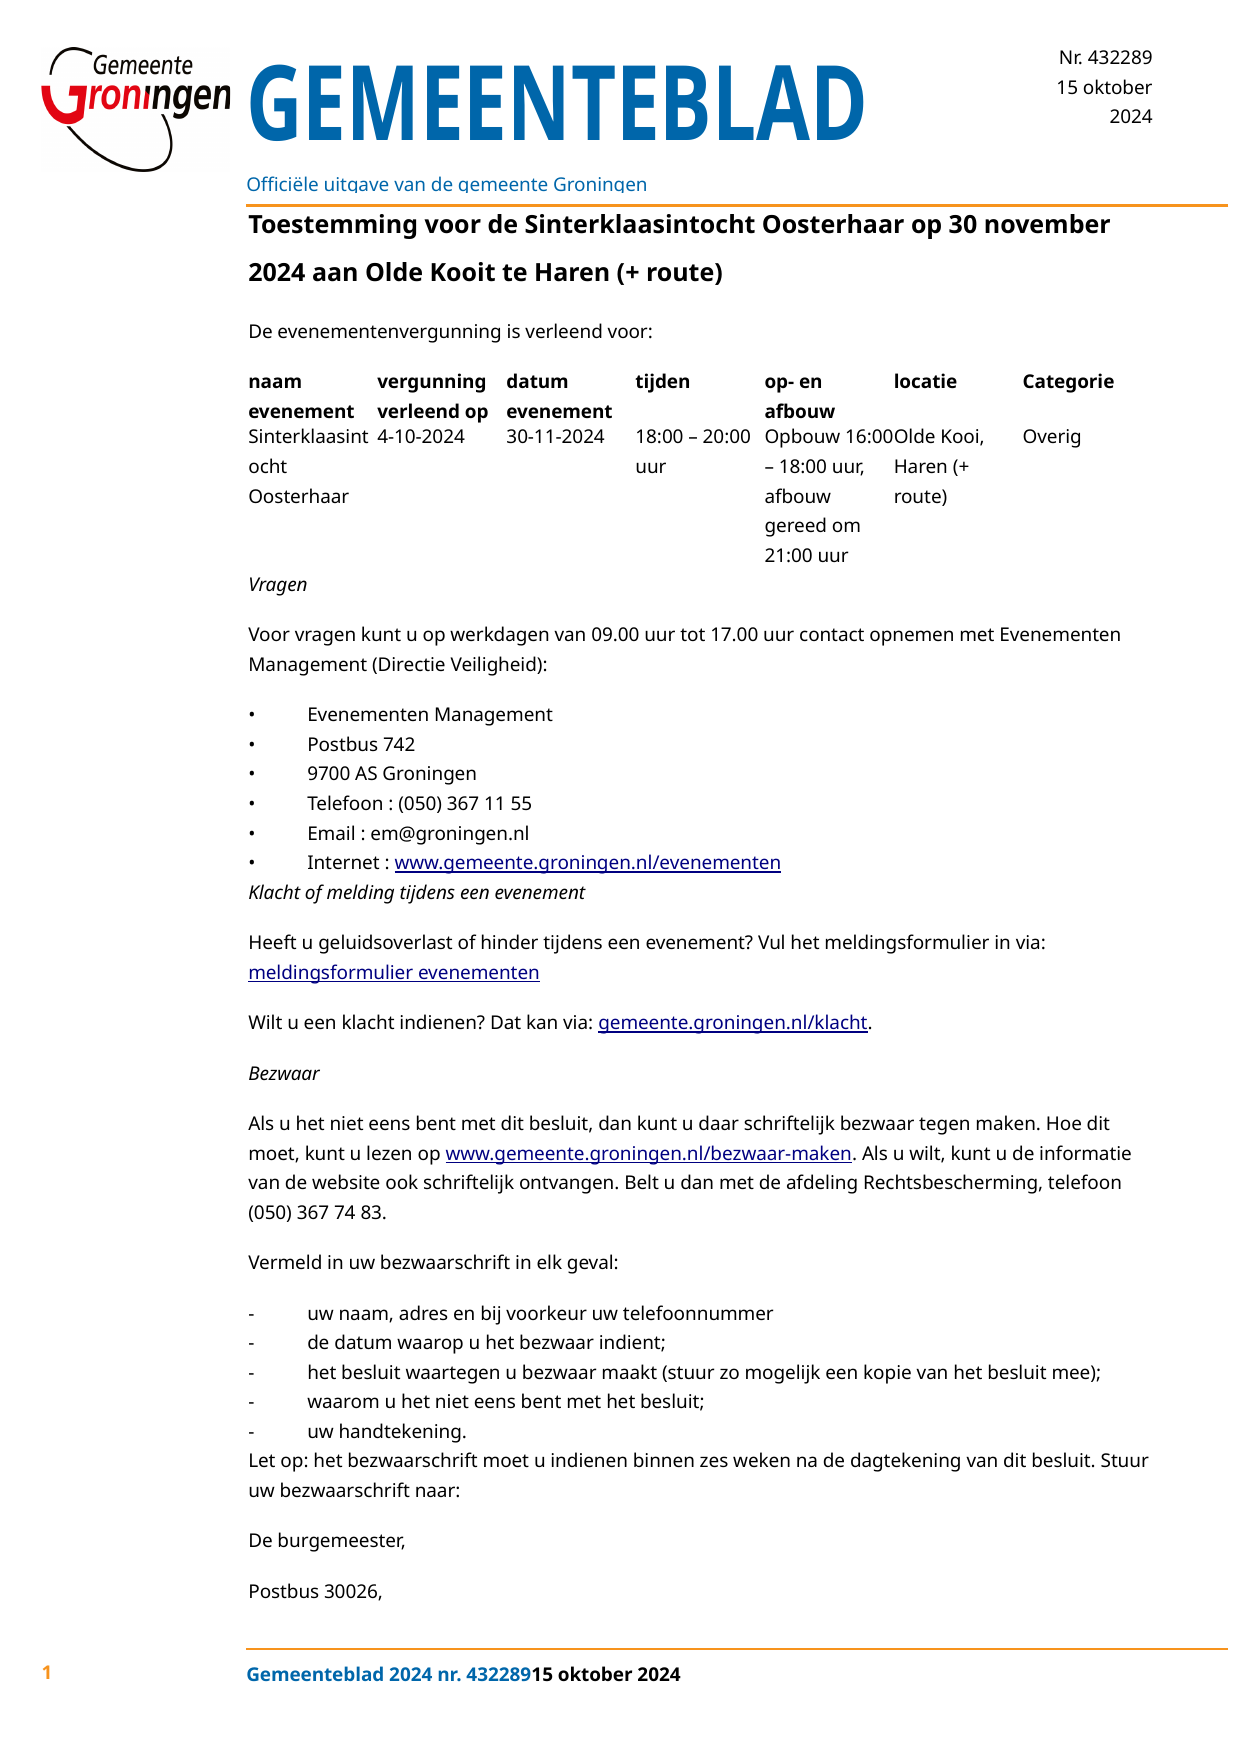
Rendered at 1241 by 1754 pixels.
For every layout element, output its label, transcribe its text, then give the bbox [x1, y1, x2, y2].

table_header naam evenement [248, 369, 377, 424]
picture [41, 47, 231, 172]
text Klacht of melding tijdens een evenement [248, 879, 1152, 905]
text Vermeld in uw bezwaarschrift in elk geval: [248, 1249, 1152, 1275]
list Telefoon : (050) 367 11 55 [248, 790, 1152, 816]
text Heeft u geluidsoverlast of hinder tijdens een evenement? Vul het meldingsformulier in via: meldingsformulier evenementen [248, 929, 1152, 985]
table_header Categorie [1023, 369, 1152, 424]
table_cell 18:00 – 20:00 uur [635, 424, 764, 568]
table_cell Sinterklaasintocht Oosterhaar [248, 424, 377, 568]
text Als u het niet eens bent met dit besluit, dan kunt u daar schriftelijk bezwaar tegen maken. Hoe dit moet, kunt u lezen op www.gemeente.groningen.nl/bezwaar-maken. Als u wilt, kunt u de informatie van de website ook schriftelijk ontvangen. Belt u dan met de afdeling Rechtsbescherming, telefoon (050) 367 74 83. [248, 1110, 1152, 1225]
table_cell Opbouw 16:00 – 18:00 uur, afbouw gereed om 21:00 uur [764, 424, 893, 568]
text Wilt u een klacht indienen? Dat kan via: gemeente.groningen.nl/klacht. [248, 1009, 1152, 1035]
list Email : em@groningen.nl [248, 820, 1152, 846]
list Internet : www.gemeente.groningen.nl/evenementen [248, 849, 1152, 875]
table_header op- en afbouw [764, 369, 893, 424]
text De evenementenvergunning is verleend voor: [248, 318, 1152, 344]
text Postbus 30026, [248, 1578, 1152, 1604]
table_header datum evenement [506, 369, 635, 424]
text Let op: het bezwaarschrift moet u indienen binnen zes weken na de dagtekening van dit besluit. Stuur uw bezwaarschrift naar: [248, 1448, 1152, 1503]
list uw naam, adres en bij voorkeur uw telefoonnummer [248, 1300, 1152, 1326]
text Voor vragen kunt u op werkdagen van 09.00 uur tot 17.00 uur contact opnemen met Evenementen Management (Directie Veiligheid): [248, 621, 1152, 677]
list de datum waarop u het bezwaar indient; [248, 1329, 1152, 1355]
text Toestemming voor de Sinterklaasintocht Oosterhaar op 30 november 2024 aan Olde Kooit te Haren (+ route) [248, 207, 1152, 288]
list Postbus 742 [248, 731, 1152, 757]
table_header tijden [635, 369, 764, 424]
list Evenementen Management [248, 701, 1152, 727]
list waarom u het niet eens bent met het besluit; [248, 1388, 1152, 1414]
table_cell Overig [1023, 424, 1152, 568]
list het besluit waartegen u bezwaar maakt (stuur zo mogelijk een kopie van het besluit mee); [248, 1359, 1152, 1385]
list 9700 AS Groningen [248, 761, 1152, 786]
text De burgemeester, [248, 1528, 1152, 1553]
table_cell 30-11-2024 [506, 424, 635, 568]
list uw handtekening. [248, 1418, 1152, 1444]
text Vragen [248, 571, 1152, 597]
table_cell Olde Kooi, Haren (+ route) [894, 424, 1022, 568]
table_header locatie [894, 369, 1022, 424]
table_header vergunning verleend op [377, 369, 506, 424]
text Bezwaar [248, 1060, 1152, 1086]
table_cell 4-10-2024 [377, 424, 506, 568]
